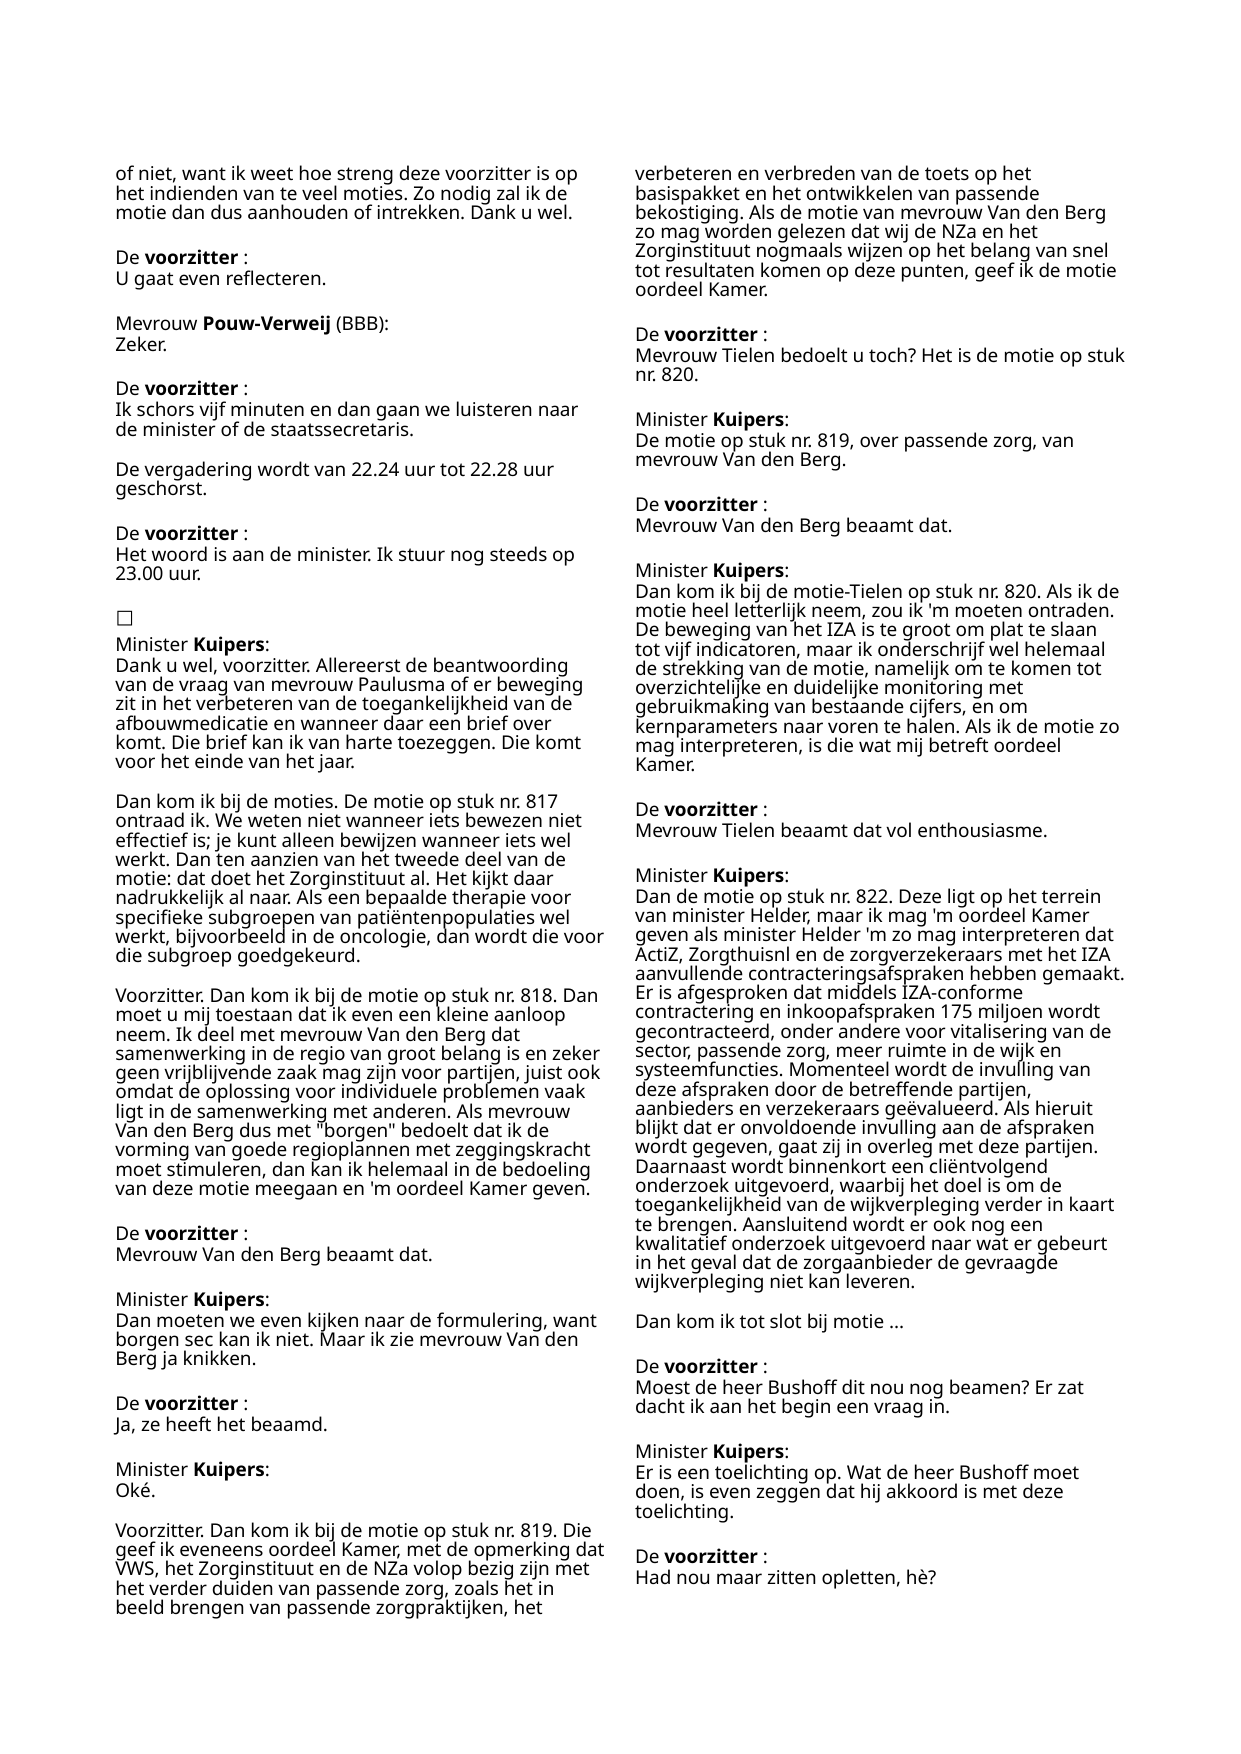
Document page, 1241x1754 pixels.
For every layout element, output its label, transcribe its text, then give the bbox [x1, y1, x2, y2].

text of niet, want ik weet hoe streng deze voorzitter is op het indienden van te veel moties. Zo nodig zal ik de motie dan dus aanhouden of intrekken. Dank u wel. [115, 165, 605, 223]
text Minister Kuipers: [115, 631, 605, 657]
text Ja, ze heeft het beaamd. [115, 1416, 605, 1435]
text De voorzitter : [635, 321, 1125, 347]
text Dan kom ik bij de motie-Tielen op stuk nr. 820. Als ik de motie heel letterlijk neem, zou ik 'm moeten ontraden. De beweging van het IZA is te groot om plat te slaan tot vijf indicatoren, maar ik onderschrijf wel helemaal de strekking van de motie, namelijk om te komen tot overzichtelijke en duidelijke monitoring met gebruikmaking van bestaande cijfers, en om kernparameters naar voren te halen. Als ik de motie zo mag interpreteren, is die wat mij betreft oordeel Kamer. [635, 583, 1125, 776]
text De voorzitter : [115, 1220, 605, 1246]
text Mevrouw Tielen bedoelt u toch? Het is de motie op stuk nr. 820. [635, 347, 1125, 385]
text Ik schors vijf minuten en dan gaan we luisteren naar de minister of de staatssecretaris. [115, 401, 605, 440]
text Zeker. [115, 336, 605, 355]
text Minister Kuipers: [635, 406, 1125, 432]
text Mevrouw Van den Berg beaamt dat. [635, 517, 1125, 536]
text Mevrouw Tielen beaamt dat vol enthousiasme. [635, 822, 1125, 841]
text U gaat even reflecteren. [115, 270, 605, 289]
text Dan kom ik bij de moties. De motie op stuk nr. 817 ontraad ik. We weten niet wanneer iets bewezen niet effectief is; je kunt alleen bewijzen wanneer iets wel werkt. Dan ten aanzien van het tweede deel van de motie: dat doet het Zorginstituut al. Het kijkt daar nadrukkelijk al naar. Als een bepaalde therapie voor specifieke subgroepen van patiëntenpopulaties wel werkt, bijvoorbeeld in de oncologie, dan wordt die voor die subgroep goedgekeurd. [115, 793, 605, 966]
text Moest de heer Bushoff dit nou nog beamen? Er zat dacht ik aan het begin een vraag in. [635, 1379, 1125, 1418]
text Voorzitter. Dan kom ik bij de motie op stuk nr. 819. Die geef ik eveneens oordeel Kamer, met de opmerking dat VWS, het Zorginstituut en de NZa volop bezig zijn met het verder duiden van passende zorg, zoals het in beeld brengen van passende zorgpraktijken, het [115, 1522, 605, 1618]
text Oké. [115, 1482, 605, 1501]
text Dan de motie op stuk nr. 822. Deze ligt op het terrein van minister Helder, maar ik mag 'm oordeel Kamer geven als minister Helder 'm zo mag interpreteren dat ActiZ, Zorgthuisnl en de zorgverzekeraars met het IZA aanvullende contracteringsafspraken hebben gemaakt. Er is afgesproken dat middels IZA-conforme contractering en inkoopafspraken 175 miljoen wordt gecontracteerd, onder andere voor vitalisering van de sector, passende zorg, meer ruimte in de wijk en systeemfuncties. Momenteel wordt de invulling van deze afspraken door de betreffende partijen, aanbieders en verzekeraars geëvalueerd. Als hieruit blijkt dat er onvoldoende invulling aan de afspraken wordt gegeven, gaat zij in overleg met deze partijen. Daarnaast wordt binnenkort een cliëntvolgend onderzoek uitgevoerd, waarbij het doel is om de toegankelijkheid van de wijkverpleging verder in kaart te brengen. Aansluitend wordt er ook nog een kwalitatief onderzoek uitgevoerd naar wat er gebeurt in het geval dat de zorgaanbieder de gevraagde wijkverpleging niet kan leveren. [635, 888, 1125, 1293]
text Er is een toelichting op. Wat de heer Bushoff moet doen, is even zeggen dat hij akkoord is met deze toelichting. [635, 1464, 1125, 1522]
text Mevrouw Van den Berg beaamt dat. [115, 1246, 605, 1265]
text Voorzitter. Dan kom ik bij de motie op stuk nr. 818. Dan moet u mij toestaan dat ik even een kleine aanloop neem. Ik deel met mevrouw Van den Berg dat samenwerking in de regio van groot belang is en zeker geen vrijblijvende zaak mag zijn voor partijen, juist ook omdat de oplossing voor individuele problemen vaak ligt in de samenwerking met anderen. Als mevrouw Van den Berg dus met "borgen" bedoelt dat ik de vorming van goede regioplannen met zeggingskracht moet stimuleren, dan kan ik helemaal in de bedoeling van deze motie meegaan en 'm oordeel Kamer geven. [115, 987, 605, 1199]
text Mevrouw Pouw-Verweij (BBB): [115, 310, 605, 336]
text De vergadering wordt van 22.24 uur tot 22.28 uur geschorst. [115, 461, 605, 499]
text Had nou maar zitten opletten, hè? [635, 1569, 1125, 1588]
text Dan kom ik tot slot bij motie ... [635, 1313, 1125, 1333]
text Minister Kuipers: [635, 557, 1125, 583]
text De voorzitter : [115, 376, 605, 401]
text De voorzitter : [635, 491, 1125, 517]
text Minister Kuipers: [635, 862, 1125, 888]
text De voorzitter : [635, 1543, 1125, 1569]
text Minister Kuipers: [115, 1286, 605, 1312]
text De voorzitter : [115, 244, 605, 270]
text De voorzitter : [115, 1390, 605, 1416]
text Minister Kuipers: [115, 1456, 605, 1482]
text De voorzitter : [635, 1353, 1125, 1379]
text Het woord is aan de minister. Ik stuur nog steeds op 23.00 uur. [115, 546, 605, 584]
text De motie op stuk nr. 819, over passende zorg, van mevrouw Van den Berg. [635, 432, 1125, 470]
text De voorzitter : [115, 520, 605, 546]
text De voorzitter : [635, 796, 1125, 822]
text ⬜ [115, 605, 605, 631]
text Minister Kuipers: [635, 1438, 1125, 1464]
text Dank u wel, voorzitter. Allereerst de beantwoording van de vraag van mevrouw Paulusma of er beweging zit in het verbeteren van de toegankelijkheid van de afbouwmedicatie en wanneer daar een brief over komt. Die brief kan ik van harte toezeggen. Die komt voor het einde van het jaar. [115, 657, 605, 772]
text Dan moeten we even kijken naar de formulering, want borgen sec kan ik niet. Maar ik zie mevrouw Van den Berg ja knikken. [115, 1312, 605, 1369]
text verbeteren en verbreden van de toets op het basispakket en het ontwikkelen van passende bekostiging. Als de motie van mevrouw Van den Berg zo mag worden gelezen dat wij de NZa en het Zorginstituut nogmaals wijzen op het belang van snel tot resultaten komen op deze punten, geef ik de motie oordeel Kamer. [635, 165, 1125, 300]
